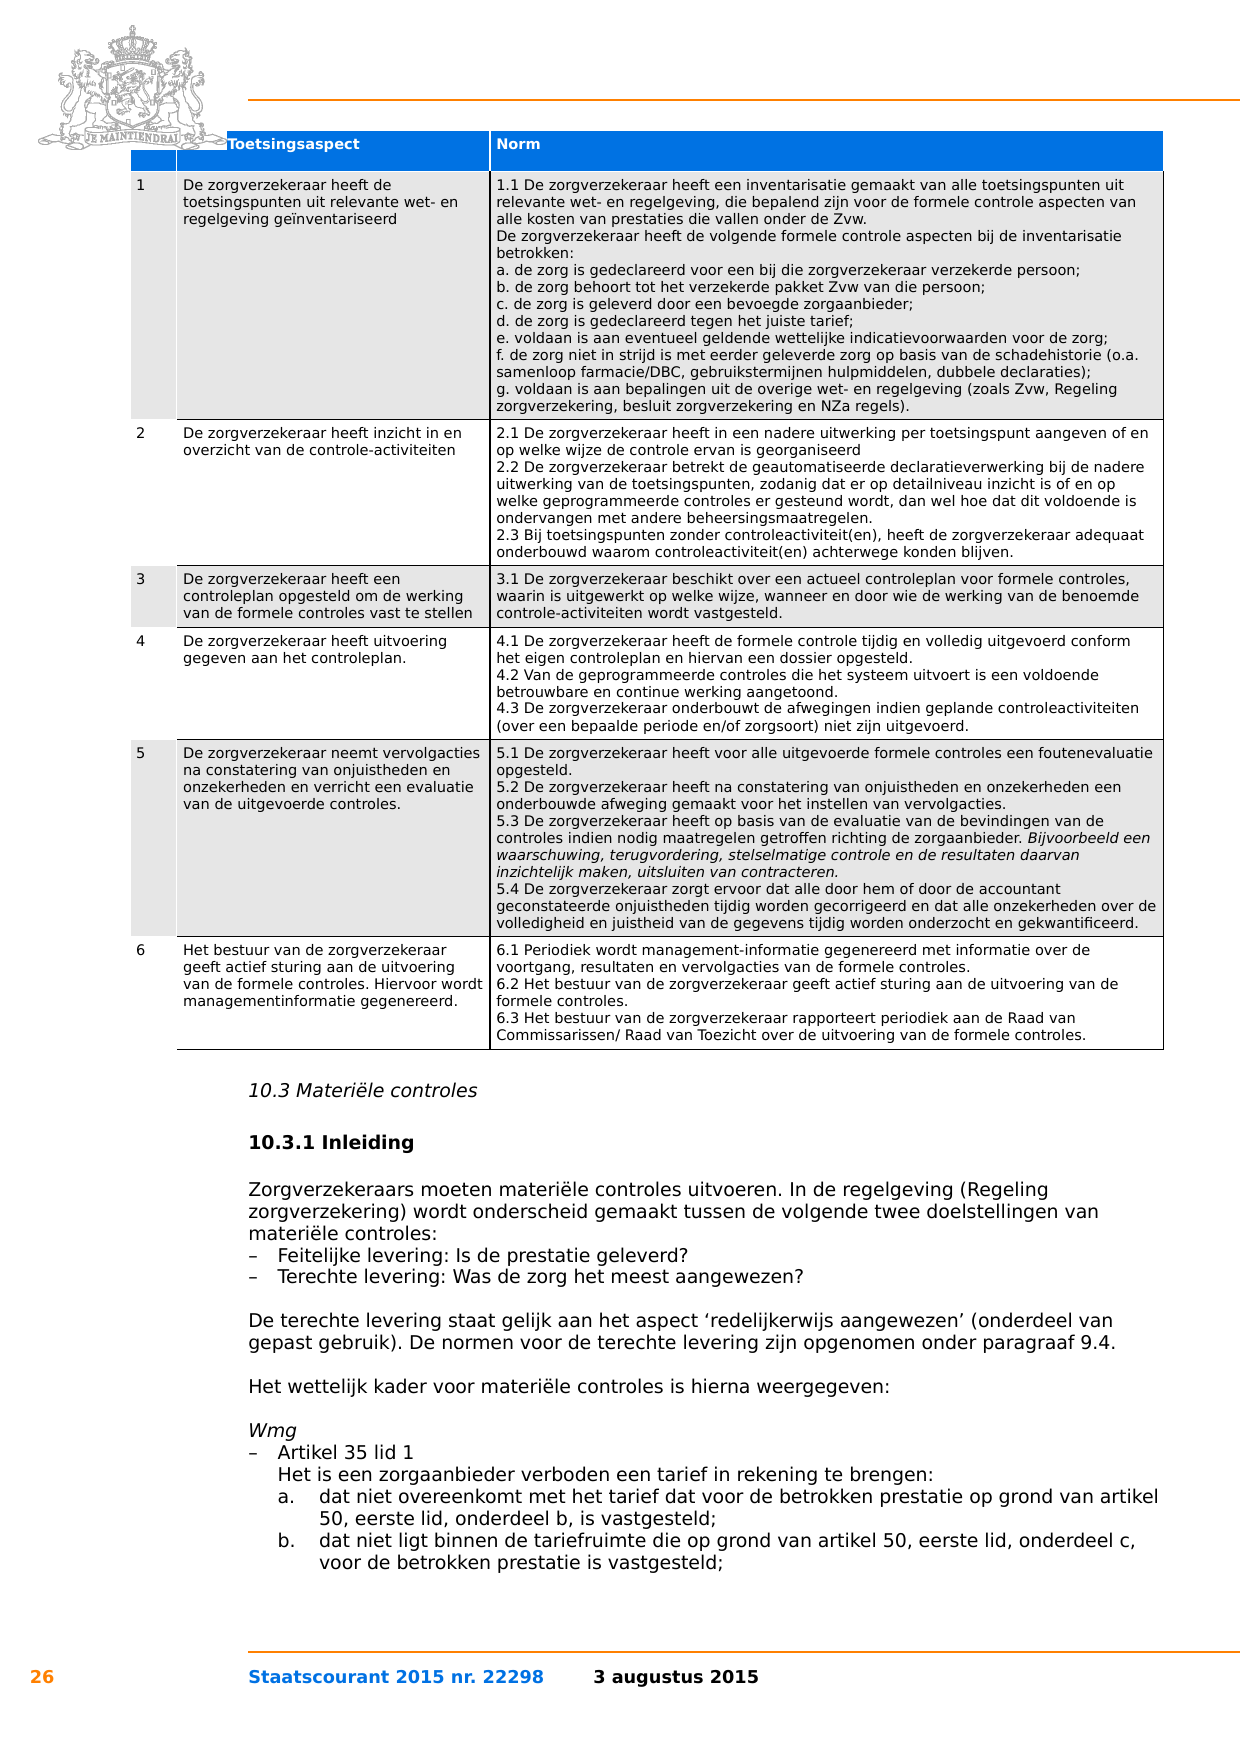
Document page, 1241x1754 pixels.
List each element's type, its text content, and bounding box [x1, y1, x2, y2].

subtitle 10.3 Materiële controles [248, 1079, 1163, 1102]
text – Feitelijke levering: Is de prestatie geleverd? [248, 1244, 1163, 1266]
text – Artikel 35 lid 1 [248, 1442, 1163, 1464]
table_cell 2.1 De zorgverzekeraar heeft in een nadere uitwerking per toetsingspunt aangeven of en op welke wijze de controle ervan is georganiseerd 2.2 De zorgverzekeraar betrekt de geautomatiseerde declaratieverwerking bij de nadere uitwerking van de toetsingspunten, zodanig dat er op detailniveau inzicht is of en op welke geprogrammeerde controles er gesteund wordt, dan wel hoe dat dit voldoende is ondervangen met andere beheersingsmaatregelen. 2.3 Bij toetsingspunten zonder controleactiviteit(en), heeft de zorgverzekeraar adequaat onderbouwd waarom controleactiviteit(en) achterwege konden blijven. [491, 420, 1163, 565]
table_cell De zorgverzekeraar heeft een controleplan opgesteld om de werking van de formele controles vast te stellen [177, 566, 489, 627]
table_cell 3.1 De zorgverzekeraar beschikt over een actueel controleplan voor formele controles, waarin is uitgewerkt op welke wijze, wanneer en door wie de werking van de benoemde controle-activiteiten wordt vastgesteld. [491, 566, 1163, 627]
table_header Norm [491, 131, 1163, 171]
text De terechte levering staat gelijk aan het aspect ‘redelijkerwijs aangewezen’ (onderdeel van gepast gebruik). De normen voor de terechte levering zijn opgenomen onder paragraaf 9.4. [248, 1310, 1163, 1354]
table_cell 5 [131, 740, 176, 936]
table_cell De zorgverzekeraar neemt vervolgacties na constatering van onjuistheden en onzekerheden en verricht een evaluatie van de uitgevoerde controles. [177, 740, 489, 936]
text Wmg [248, 1420, 1163, 1442]
table_cell 6.1 Periodiek wordt management-informatie gegenereerd met informatie over de voortgang, resultaten en vervolgacties van de formele controles. 6.2 Het bestuur van de zorgverzekeraar geeft actief sturing aan de uitvoering van de formele controles. 6.3 Het bestuur van de zorgverzekeraar rapporteert periodiek aan de Raad van Commissarissen/ Raad van Toezicht over de uitvoering van de formele controles. [491, 937, 1163, 1048]
table_cell 6 [131, 937, 176, 1048]
text Het wettelijk kader voor materiële controles is hierna weergegeven: [248, 1376, 1163, 1398]
table_cell De zorgverzekeraar heeft uitvoering gegeven aan het controleplan. [177, 628, 489, 739]
table_cell De zorgverzekeraar heeft inzicht in en overzicht van de controle-activiteiten [177, 420, 489, 565]
table_cell 4.1 De zorgverzekeraar heeft de formele controle tijdig en volledig uitgevoerd conform het eigen controleplan en hiervan een dossier opgesteld. 4.2 Van de geprogrammeerde controles die het systeem uitvoert is een voldoende betrouwbare en continue werking aangetoond. 4.3 De zorgverzekeraar onderbouwt de afwegingen indien geplande controleactiviteiten (over een bepaalde periode en/of zorgsoort) niet zijn uitgevoerd. [491, 628, 1163, 739]
text Zorgverzekeraars moeten materiële controles uitvoeren. In de regelgeving (Regeling zorgverzekering) wordt onderscheid gemaakt tussen de volgende twee doelstellingen van materiële controles: [248, 1178, 1163, 1244]
table_cell 5.1 De zorgverzekeraar heeft voor alle uitgevoerde formele controles een foutenevaluatie opgesteld. 5.2 De zorgverzekeraar heeft na constatering van onjuistheden en onzekerheden een onderbouwde afweging gemaakt voor het instellen van vervolgacties. 5.3 De zorgverzekeraar heeft op basis van de evaluatie van de bevindingen van de controles indien nodig maatregelen getroffen richting de zorgaanbieder. Bijvoorbeeld een waarschuwing, terugvordering, stelselmatige controle en de resultaten daarvan inzichtelijk maken, uitsluiten van contracteren. 5.4 De zorgverzekeraar zorgt ervoor dat alle door hem of door de accountant geconstateerde onjuistheden tijdig worden gecorrigeerd en dat alle onzekerheden over de volledigheid en juistheid van de gegevens tijdig worden onderzocht en gekwantificeerd. [491, 740, 1163, 936]
table_cell Het bestuur van de zorgverzekeraar geeft actief sturing aan de uitvoering van de formele controles. Hiervoor wordt managementinformatie gegenereerd. [177, 937, 489, 1048]
table_cell 1.1 De zorgverzekeraar heeft een inventarisatie gemaakt van alle toetsingspunten uit relevante wet- en regelgeving, die bepalend zijn voor de formele controle aspecten van alle kosten van prestaties die vallen onder de Zvw. De zorgverzekeraar heeft de volgende formele controle aspecten bij de inventarisatie betrokken: a. de zorg is gedeclareerd voor een bij die zorgverzekeraar verzekerde persoon; b. de zorg behoort tot het verzekerde pakket Zvw van die persoon; c. de zorg is geleverd door een bevoegde zorgaanbieder; d. de zorg is gedeclareerd tegen het juiste tarief; e. voldaan is aan eventueel geldende wettelijke indicatievoorwaarden voor de zorg; f. de zorg niet in strijd is met eerder geleverde zorg op basis van de schadehistorie (o.a. samenloop farmacie/DBC, gebruikstermijnen hulpmiddelen, dubbele declaraties); g. voldaan is aan bepalingen uit de overige wet- en regelgeving (zoals Zvw, Regeling zorgverzekering, besluit zorgverzekering en NZa regels). [491, 172, 1163, 419]
subtitle 10.3.1 Inleiding [248, 1132, 1163, 1153]
text a. dat niet overeenkomt met het tarief dat voor de betrokken prestatie op grond van artikel 50, eerste lid, onderdeel b, is vastgesteld; [277, 1486, 1163, 1530]
table_cell De zorgverzekeraar heeft de toetsingspunten uit relevante wet- en regelgeving geïnventariseerd [177, 172, 489, 419]
table_cell 3 [131, 566, 176, 627]
text – Terechte levering: Was de zorg het meest aangewezen? [248, 1266, 1163, 1288]
table_header Toetsingsaspect [177, 131, 489, 171]
table_cell 2 [131, 420, 176, 565]
table_cell 4 [131, 628, 176, 739]
picture [38, 25, 227, 150]
table_header [131, 150, 176, 171]
table_cell 1 [131, 172, 176, 419]
text b. dat niet ligt binnen de tariefruimte die op grond van artikel 50, eerste lid, onderdeel c, voor de betrokken prestatie is vastgesteld; [277, 1530, 1163, 1574]
text Het is een zorgaanbieder verboden een tarief in rekening te brengen: [277, 1464, 1163, 1486]
